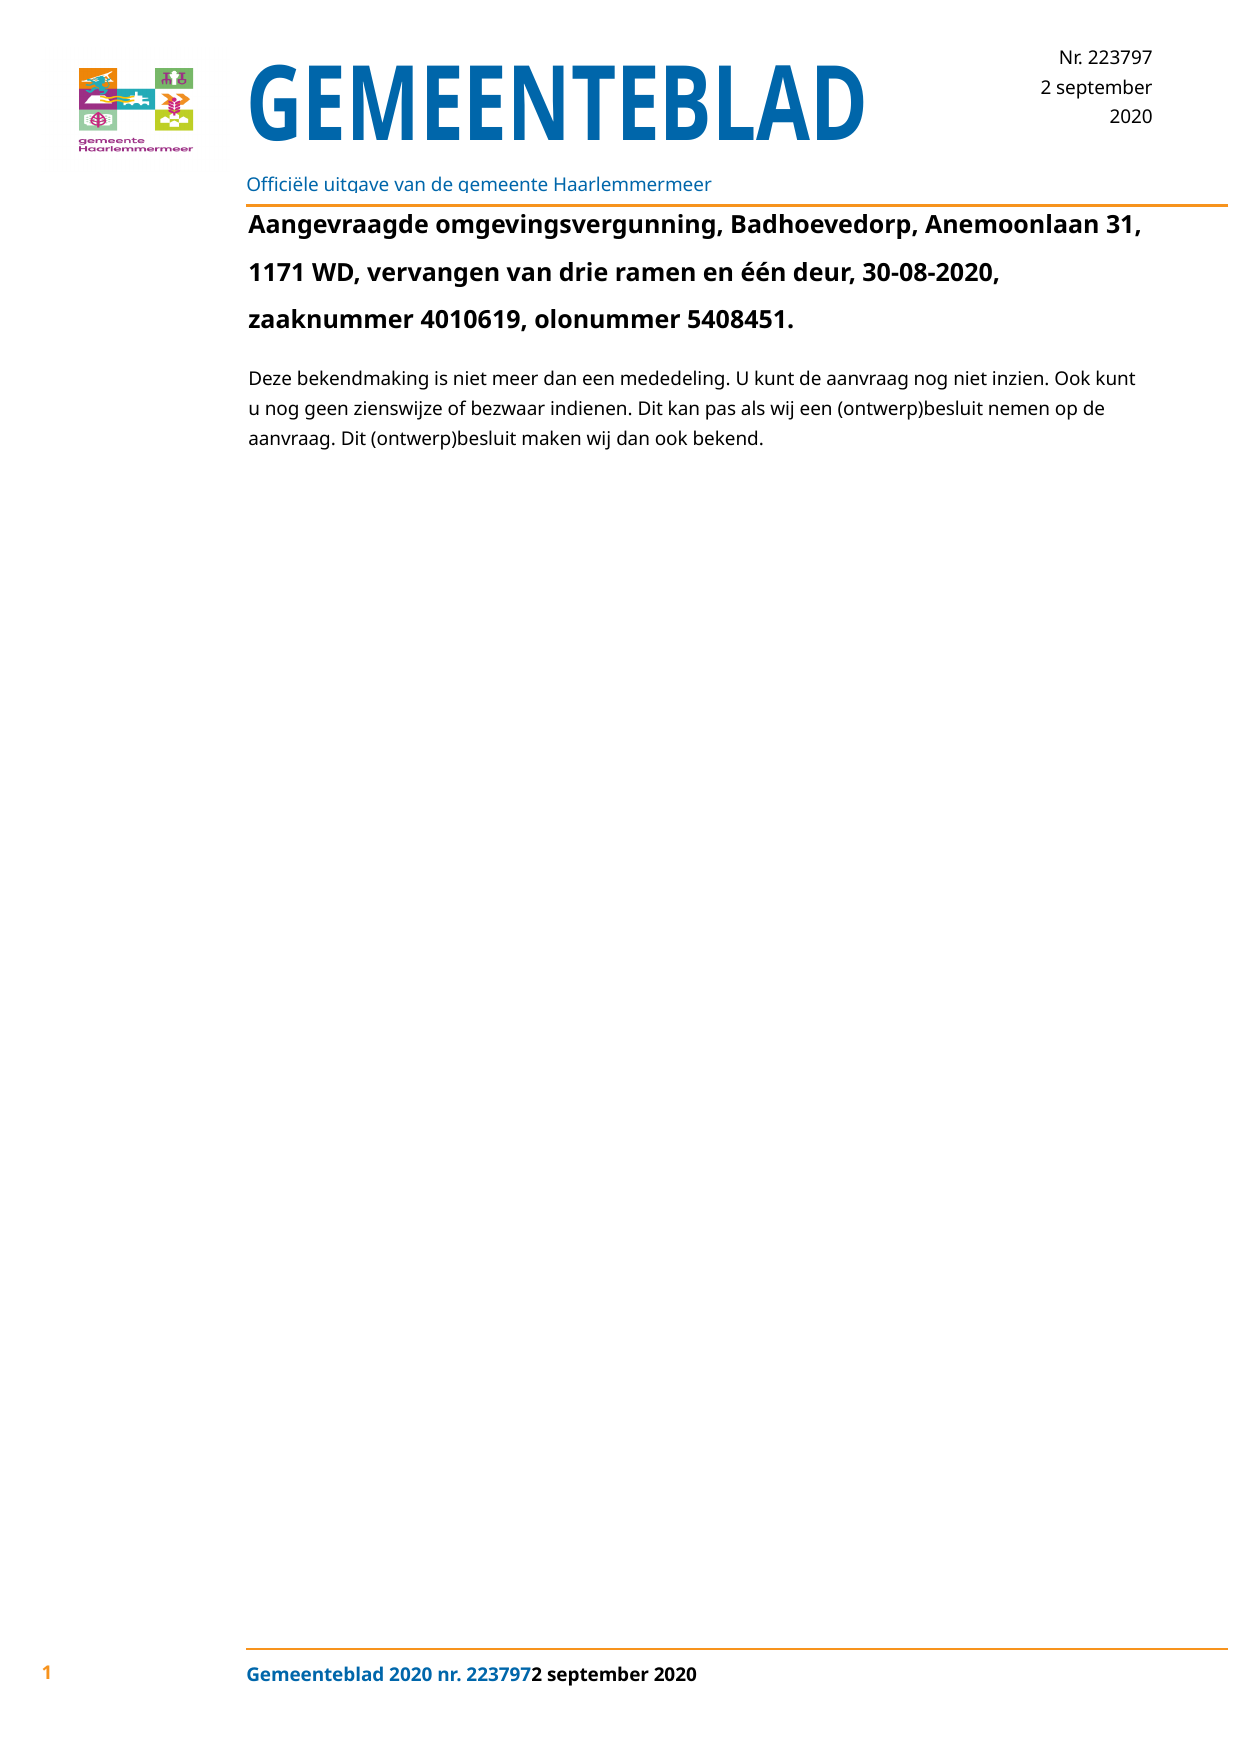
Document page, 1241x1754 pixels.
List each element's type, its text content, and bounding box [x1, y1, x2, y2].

picture [41, 47, 231, 172]
text Aangevraagde omgevingsvergunning, Badhoevedorp, Anemoonlaan 31, 1171 WD, vervangen van drie ramen en één deur, 30-08-2020, zaaknummer 4010619, olonummer 5408451. [248, 207, 1152, 336]
text Deze bekendmaking is niet meer dan een mededeling. U kunt de aanvraag nog niet inzien. Ook kunt u nog geen zienswijze of bezwaar indienen. Dit kan pas als wij een (ontwerp)besluit nemen op de aanvraag. Dit (ontwerp)besluit maken wij dan ook bekend. [248, 366, 1152, 450]
